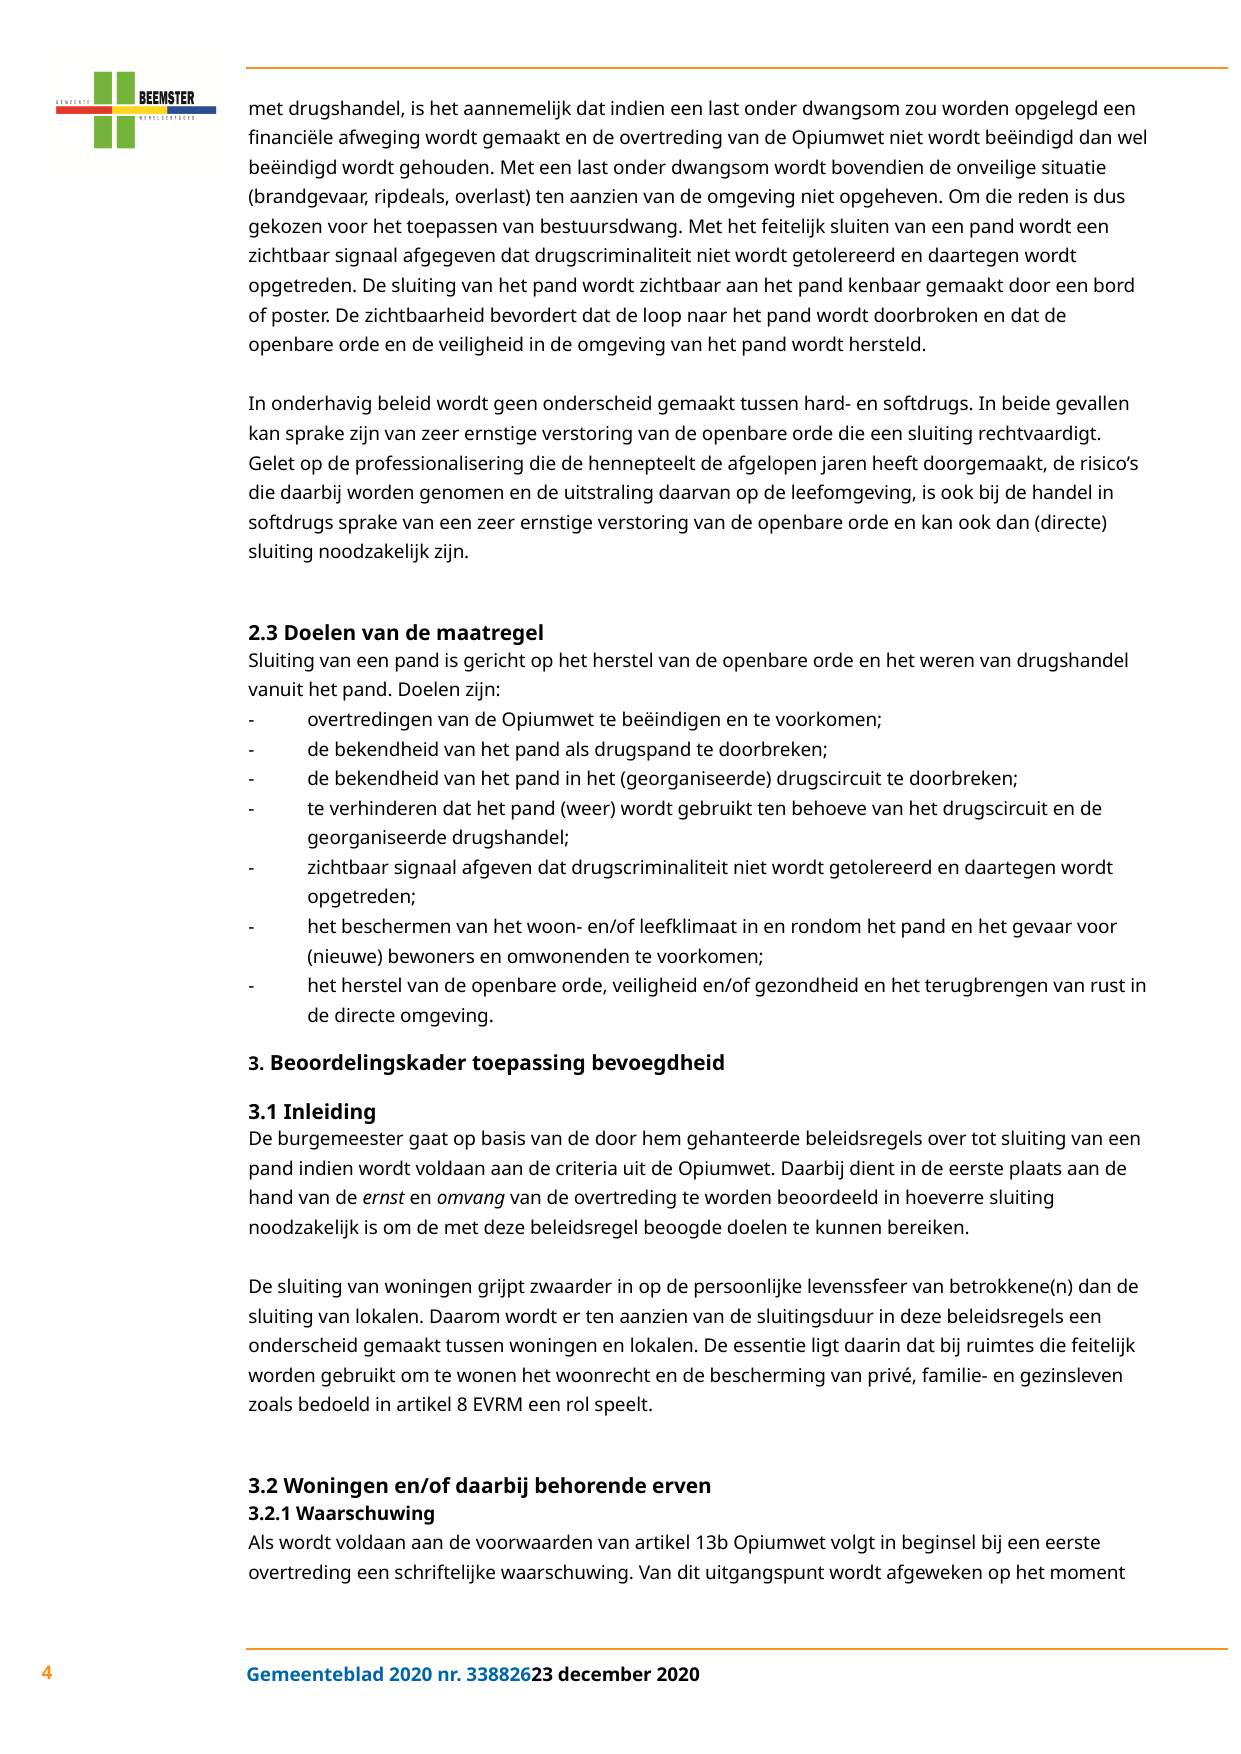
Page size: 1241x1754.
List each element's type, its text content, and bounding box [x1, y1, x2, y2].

list de bekendheid van het pand in het (georganiseerde) drugscircuit te doorbreken; [248, 765, 1152, 791]
text 3.2.1 Waarschuwing [248, 1500, 1152, 1526]
text In onderhavig beleid wordt geen onderscheid gemaakt tussen hard- en softdrugs. In beide gevallen kan sprake zijn van zeer ernstige verstoring van de openbare orde die een sluiting rechtvaardigt. Gelet op de professionalisering die de hennepteelt de afgelopen jaren heeft doorgemaakt, de risico’s die daarbij worden genomen en de uitstraling daarvan op de leefomgeving, is ook bij de handel in softdrugs sprake van een zeer ernstige verstoring van de openbare orde en kan ook dan (directe) sluiting noodzakelijk zijn. [248, 391, 1152, 564]
text De sluiting van woningen grijpt zwaarder in op de persoonlijke levenssfeer van betrokkene(n) dan de sluiting van lokalen. Daarom wordt er ten aanzien van de sluitingsduur in deze beleidsregels een onderscheid gemaakt tussen woningen en lokalen. De essentie ligt daarin dat bij ruimtes die feitelijk worden gebruikt om te wonen het woonrecht en de bescherming van privé, familie- en gezinsleven zoals bedoeld in artikel 8 EVRM een rol speelt. [248, 1273, 1152, 1417]
text Sluiting van een pand is gericht op het herstel van de openbare orde en het weren van drugshandel vanuit het pand. Doelen zijn: [248, 647, 1152, 702]
list de bekendheid van het pand als drugspand te doorbreken; [248, 736, 1152, 761]
picture [41, 47, 231, 172]
text 3.1 Inleiding [248, 1097, 1152, 1125]
text De burgemeester gaat op basis van de door hem gehanteerde beleidsregels over tot sluiting van een pand indien wordt voldaan aan de criteria uit de Opiumwet. Daarbij dient in de eerste plaats aan de hand van de ernst en omvang van de overtreding te worden beoordeeld in hoeverre sluiting noodzakelijk is om de met deze beleidsregel beoogde doelen te kunnen bereiken. [248, 1125, 1152, 1240]
text 2.3 Doelen van de maatregel [248, 618, 1152, 647]
text met drugshandel, is het aannemelijk dat indien een last onder dwangsom zou worden opgelegd een financiële afweging wordt gemaakt en de overtreding van de Opiumwet niet wordt beëindigd dan wel beëindigd wordt gehouden. Met een last onder dwangsom wordt bovendien de onveilige situatie (brandgevaar, ripdeals, overlast) ten aanzien van de omgeving niet opgeheven. Om die reden is dus gekozen voor het toepassen van bestuursdwang. Met het feitelijk sluiten van een pand wordt een zichtbaar signaal afgegeven dat drugscriminaliteit niet wordt getolereerd en daartegen wordt opgetreden. De sluiting van het pand wordt zichtbaar aan het pand kenbaar gemaakt door een bord of poster. De zichtbaarheid bevordert dat de loop naar het pand wordt doorbroken en dat de openbare orde en de veiligheid in de omgeving van het pand wordt hersteld. [248, 95, 1152, 357]
list overtredingen van de Opiumwet te beëindigen en te voorkomen; [248, 706, 1152, 732]
list het beschermen van het woon- en/of leefklimaat in en rondom het pand en het gevaar voor (nieuwe) bewoners en omwonenden te voorkomen; [248, 913, 1152, 968]
text 3. Beoordelingskader toepassing bevoegdheid [248, 1048, 1152, 1076]
text 3.2 Woningen en/of daarbij behorende erven [248, 1472, 1152, 1500]
text Als wordt voldaan aan de voorwaarden van artikel 13b Opiumwet volgt in beginsel bij een eerste overtreding een schriftelijke waarschuwing. Van dit uitgangspunt wordt afgeweken op het moment [248, 1529, 1152, 1585]
list het herstel van de openbare orde, veiligheid en/of gezondheid en het terugbrengen van rust in de directe omgeving. [248, 972, 1152, 1028]
list te verhinderen dat het pand (weer) wordt gebruikt ten behoeve van het drugscircuit en de georganiseerde drugshandel; [248, 795, 1152, 850]
list zichtbaar signaal afgeven dat drugscriminaliteit niet wordt getolereerd en daartegen wordt opgetreden; [248, 854, 1152, 909]
